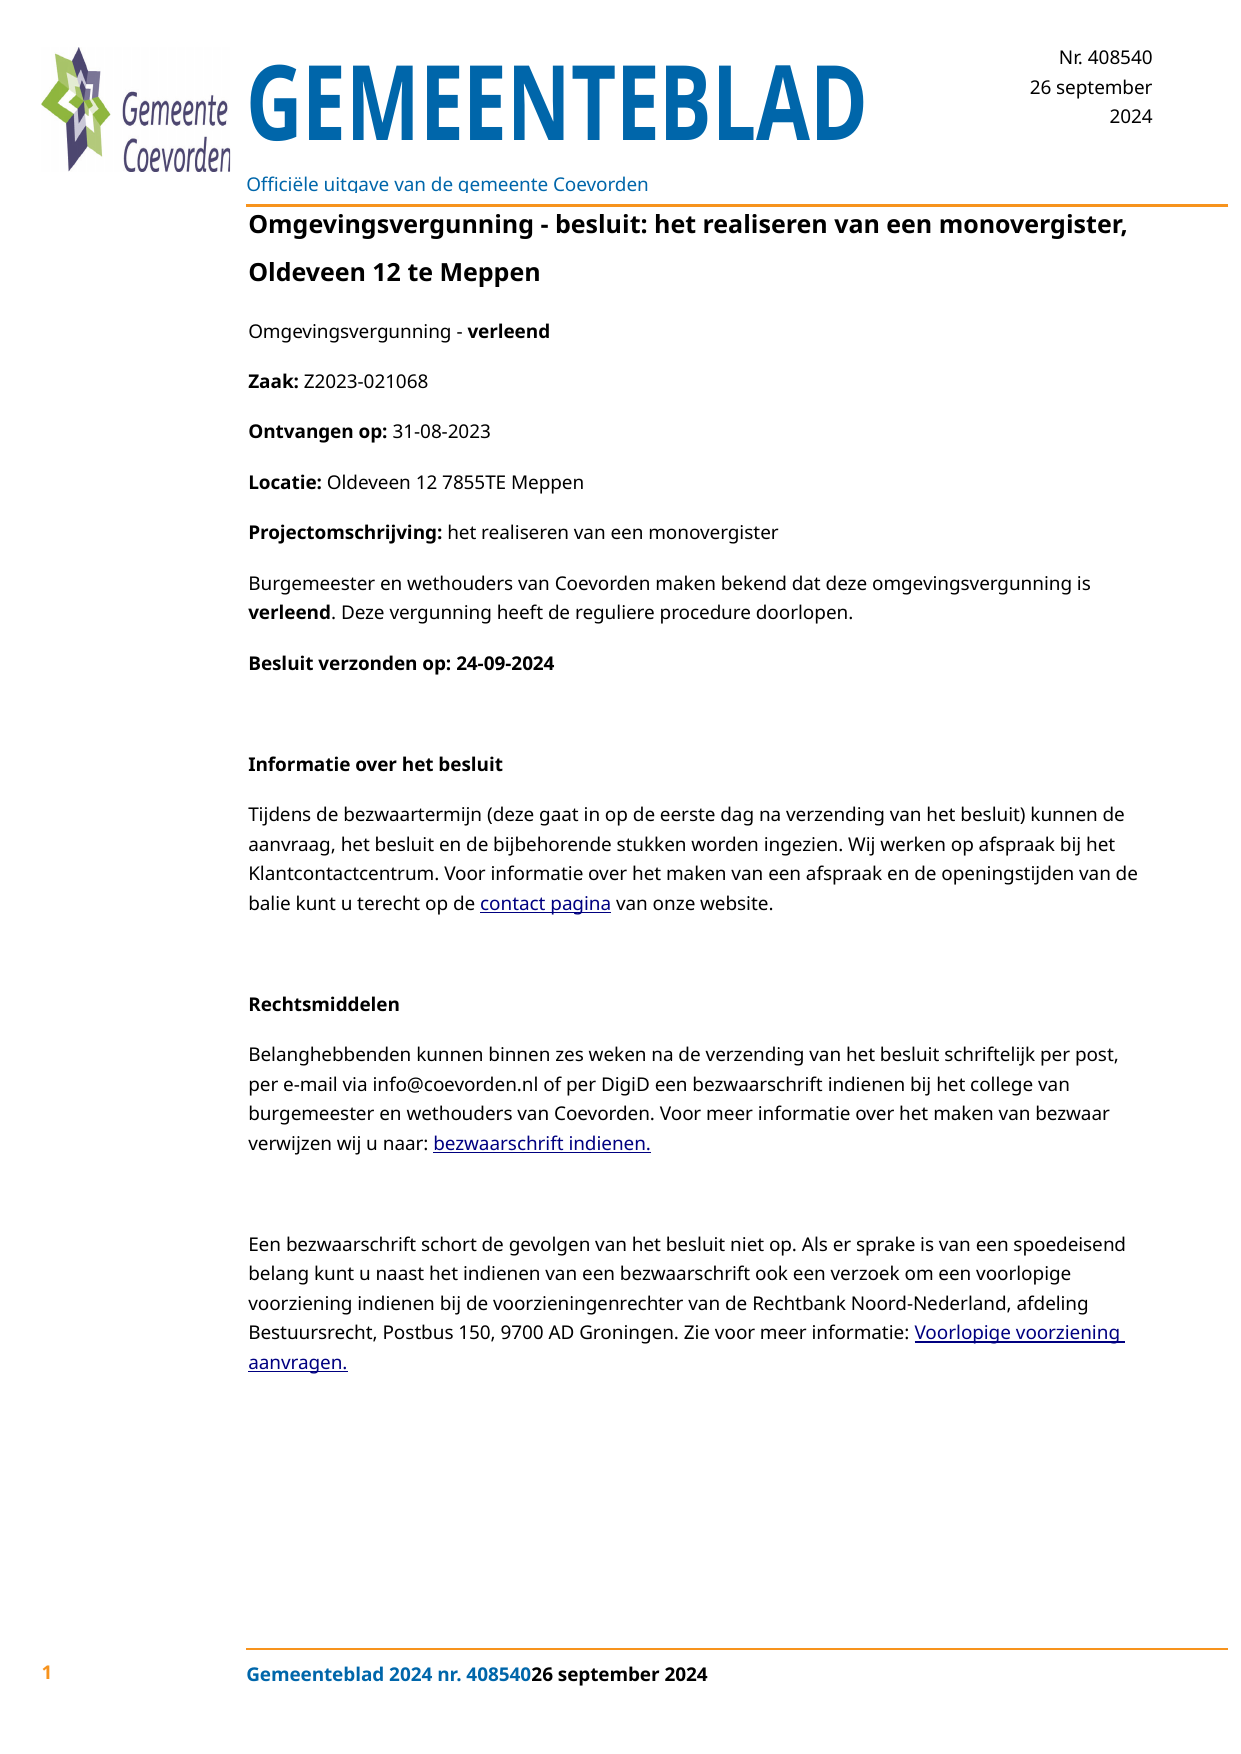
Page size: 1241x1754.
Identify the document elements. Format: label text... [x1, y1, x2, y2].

text Een bezwaarschrift schort de gevolgen van het besluit niet op. Als er sprake is van een spoedeisend belang kunt u naast het indienen van een bezwaarschrift ook een verzoek om een voorlopige voorziening indienen bij de voorzieningenrechter van de Rechtbank Noord-Nederland, afdeling Bestuursrecht, Postbus 150, 9700 AD Groningen. Zie voor meer informatie: Voorlopige voorziening aanvragen. [248, 1231, 1152, 1375]
text Burgemeester en wethouders van Coevorden maken bekend dat deze omgevingsvergunning is verleend. Deze vergunning heeft de reguliere procedure doorlopen. [248, 570, 1152, 625]
text Besluit verzonden op: 24-09-2024 [248, 650, 1152, 676]
text Belanghebbenden kunnen binnen zes weken na de verzending van het besluit schriftelijk per post, per e-mail via info@coevorden.nl of per DigiD een bezwaarschrift indienen bij het college van burgemeester en wethouders van Coevorden. Voor meer informatie over het maken van bezwaar verwijzen wij u naar: bezwaarschrift indienen. [248, 1041, 1152, 1156]
text Informatie over het besluit [248, 751, 1152, 777]
text Rechtsmiddelen [248, 991, 1152, 1017]
text Projectomschrijving: het realiseren van een monovergister [248, 519, 1152, 545]
text Zaak: Z2023-021068 [248, 368, 1152, 394]
text Omgevingsvergunning - verleend [248, 318, 1152, 344]
text Omgevingsvergunning - besluit: het realiseren van een monovergister, Oldeveen 12 te Meppen [248, 207, 1152, 288]
picture [41, 47, 231, 172]
text Tijdens de bezwaartermijn (deze gaat in op de eerste dag na verzending van het besluit) kunnen de aanvraag, het besluit en de bijbehorende stukken worden ingezien. Wij werken op afspraak bij het Klantcontactcentrum. Voor informatie over het maken van een afspraak en de openingstijden van de balie kunt u terecht op de contact pagina van onze website. [248, 801, 1152, 916]
text Ontvangen op: 31-08-2023 [248, 419, 1152, 444]
text Locatie: Oldeveen 12 7855TE Meppen [248, 469, 1152, 495]
